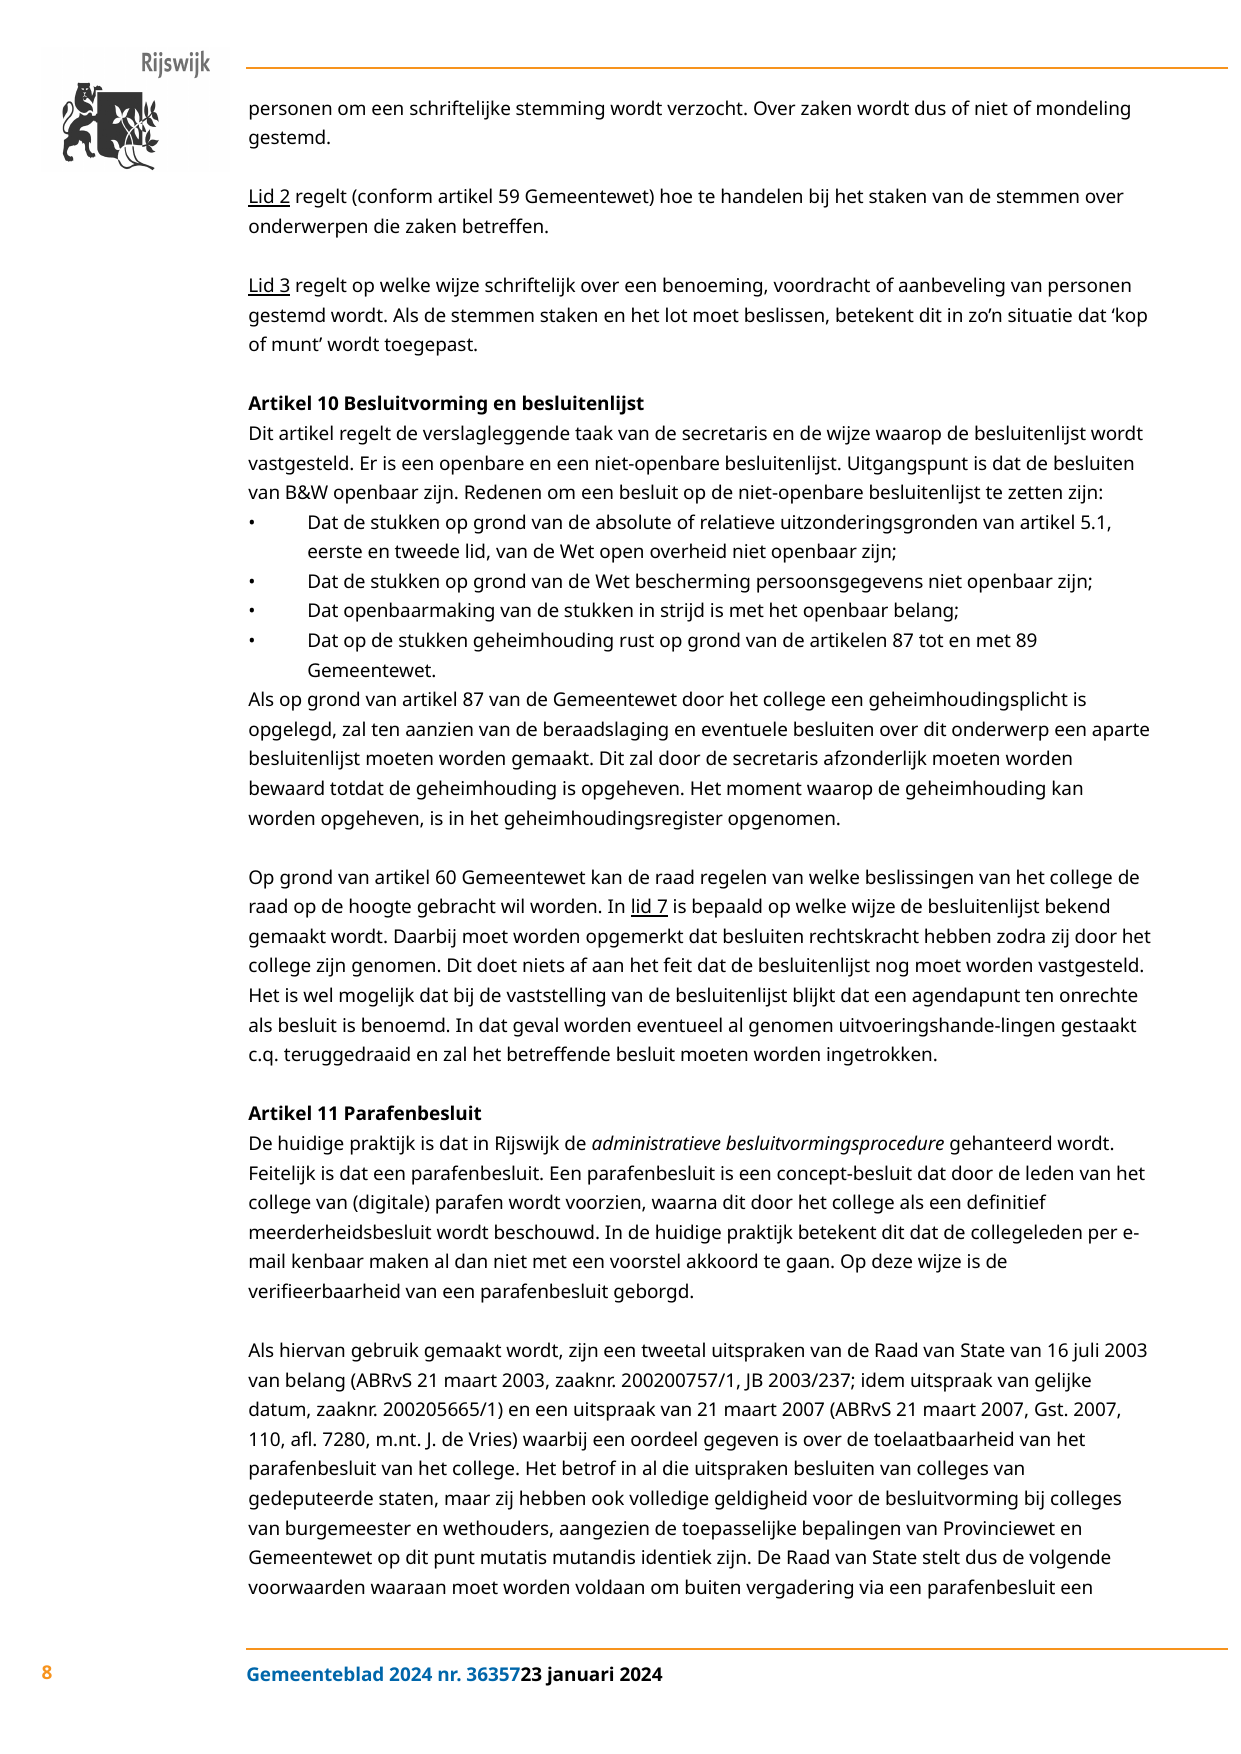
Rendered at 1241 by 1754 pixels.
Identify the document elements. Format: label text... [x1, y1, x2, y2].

text Lid 3 regelt op welke wijze schriftelijk over een benoeming, voordracht of aanbeveling van personen gestemd wordt. Als de stemmen staken en het lot moet beslissen, betekent dit in zo’n situatie dat ‘kop of munt’ wordt toegepast. [248, 272, 1152, 357]
text Op grond van artikel 60 Gemeentewet kan de raad regelen van welke beslissingen van het college de raad op de hoogte gebracht wil worden. In lid 7 is bepaald op welke wijze de besluitenlijst bekend gemaakt wordt. Daarbij moet worden opgemerkt dat besluiten rechtskracht hebben zodra zij door het college zijn genomen. Dit doet niets af aan het feit dat de besluitenlijst nog moet worden vastgesteld. Het is wel mogelijk dat bij de vaststelling van de besluitenlijst blijkt dat een agendapunt ten onrechte als besluit is benoemd. In dat geval worden eventueel al genomen uitvoeringshande-lingen gestaakt c.q. teruggedraaid en zal het betreffende besluit moeten worden ingetrokken. [248, 864, 1152, 1067]
text Als op grond van artikel 87 van de Gemeentewet door het college een geheimhoudingsplicht is opgelegd, zal ten aanzien van de beraadslaging en eventuele besluiten over dit onderwerp een aparte besluitenlijst moeten worden gemaakt. Dit zal door de secretaris afzonderlijk moeten worden bewaard totdat de geheimhouding is opgeheven. Het moment waarop de geheimhouding kan worden opgeheven, is in het geheimhoudingsregister opgenomen. [248, 686, 1152, 831]
list Dat de stukken op grond van de absolute of relatieve uitzonderingsgronden van artikel 5.1, eerste en tweede lid, van de Wet open overheid niet openbaar zijn; [248, 509, 1152, 564]
text personen om een schriftelijke stemming wordt verzocht. Over zaken wordt dus of niet of mondeling gestemd. [248, 95, 1152, 150]
list Dat op de stukken geheimhouding rust op grond van de artikelen 87 tot en met 89 Gemeentewet. [248, 627, 1152, 683]
list Dat de stukken op grond van de Wet bescherming persoonsgegevens niet openbaar zijn; [248, 568, 1152, 594]
text Artikel 11 Parafenbesluit [248, 1101, 1152, 1126]
text vastgesteld. Er is een openbare en een niet-openbare besluitenlijst. Uitgangspunt is dat de besluiten van B&W openbaar zijn. Redenen om een besluit op de niet-openbare besluitenlijst te zetten zijn: [248, 450, 1152, 505]
list Dat openbaarmaking van de stukken in strijd is met het openbaar belang; [248, 598, 1152, 623]
text Lid 2 regelt (conform artikel 59 Gemeentewet) hoe te handelen bij het staken van de stemmen over onderwerpen die zaken betreffen. [248, 183, 1152, 239]
picture [41, 47, 231, 172]
text Artikel 10 Besluitvorming en besluitenlijst [248, 391, 1152, 416]
text Als hiervan gebruik gemaakt wordt, zijn een tweetal uitspraken van de Raad van State van 16 juli 2003 van belang (ABRvS 21 maart 2003, zaaknr. 200200757/1, JB 2003/237; idem uitspraak van gelijke datum, zaaknr. 200205665/1) en een uitspraak van 21 maart 2007 (ABRvS 21 maart 2007, Gst. 2007, 110, afl. 7280, m.nt. J. de Vries) waarbij een oordeel gegeven is over de toelaatbaarheid van het parafenbesluit van het college. Het betrof in al die uitspraken besluiten van colleges van gedeputeerde staten, maar zij hebben ook volledige geldigheid voor de besluitvorming bij colleges van burgemeester en wethouders, aangezien de toepasselijke bepalingen van Provinciewet en Gemeentewet op dit punt mutatis mutandis identiek zijn. De Raad van State stelt dus de volgende voorwaarden waaraan moet worden voldaan om buiten vergadering via een parafenbesluit een [248, 1337, 1152, 1600]
text De huidige praktijk is dat in Rijswijk de administratieve besluitvormingsprocedure gehanteerd wordt. Feitelijk is dat een parafenbesluit. Een parafenbesluit is een concept-besluit dat door de leden van het college van (digitale) parafen wordt voorzien, waarna dit door het college als een definitief meerderheidsbesluit wordt beschouwd. In de huidige praktijk betekent dit dat de collegeleden per e-mail kenbaar maken al dan niet met een voorstel akkoord te gaan. Op deze wijze is de verifieerbaarheid van een parafenbesluit geborgd. [248, 1130, 1152, 1304]
text Dit artikel regelt de verslagleggende taak van de secretaris en de wijze waarop de besluitenlijst wordt [248, 420, 1152, 446]
